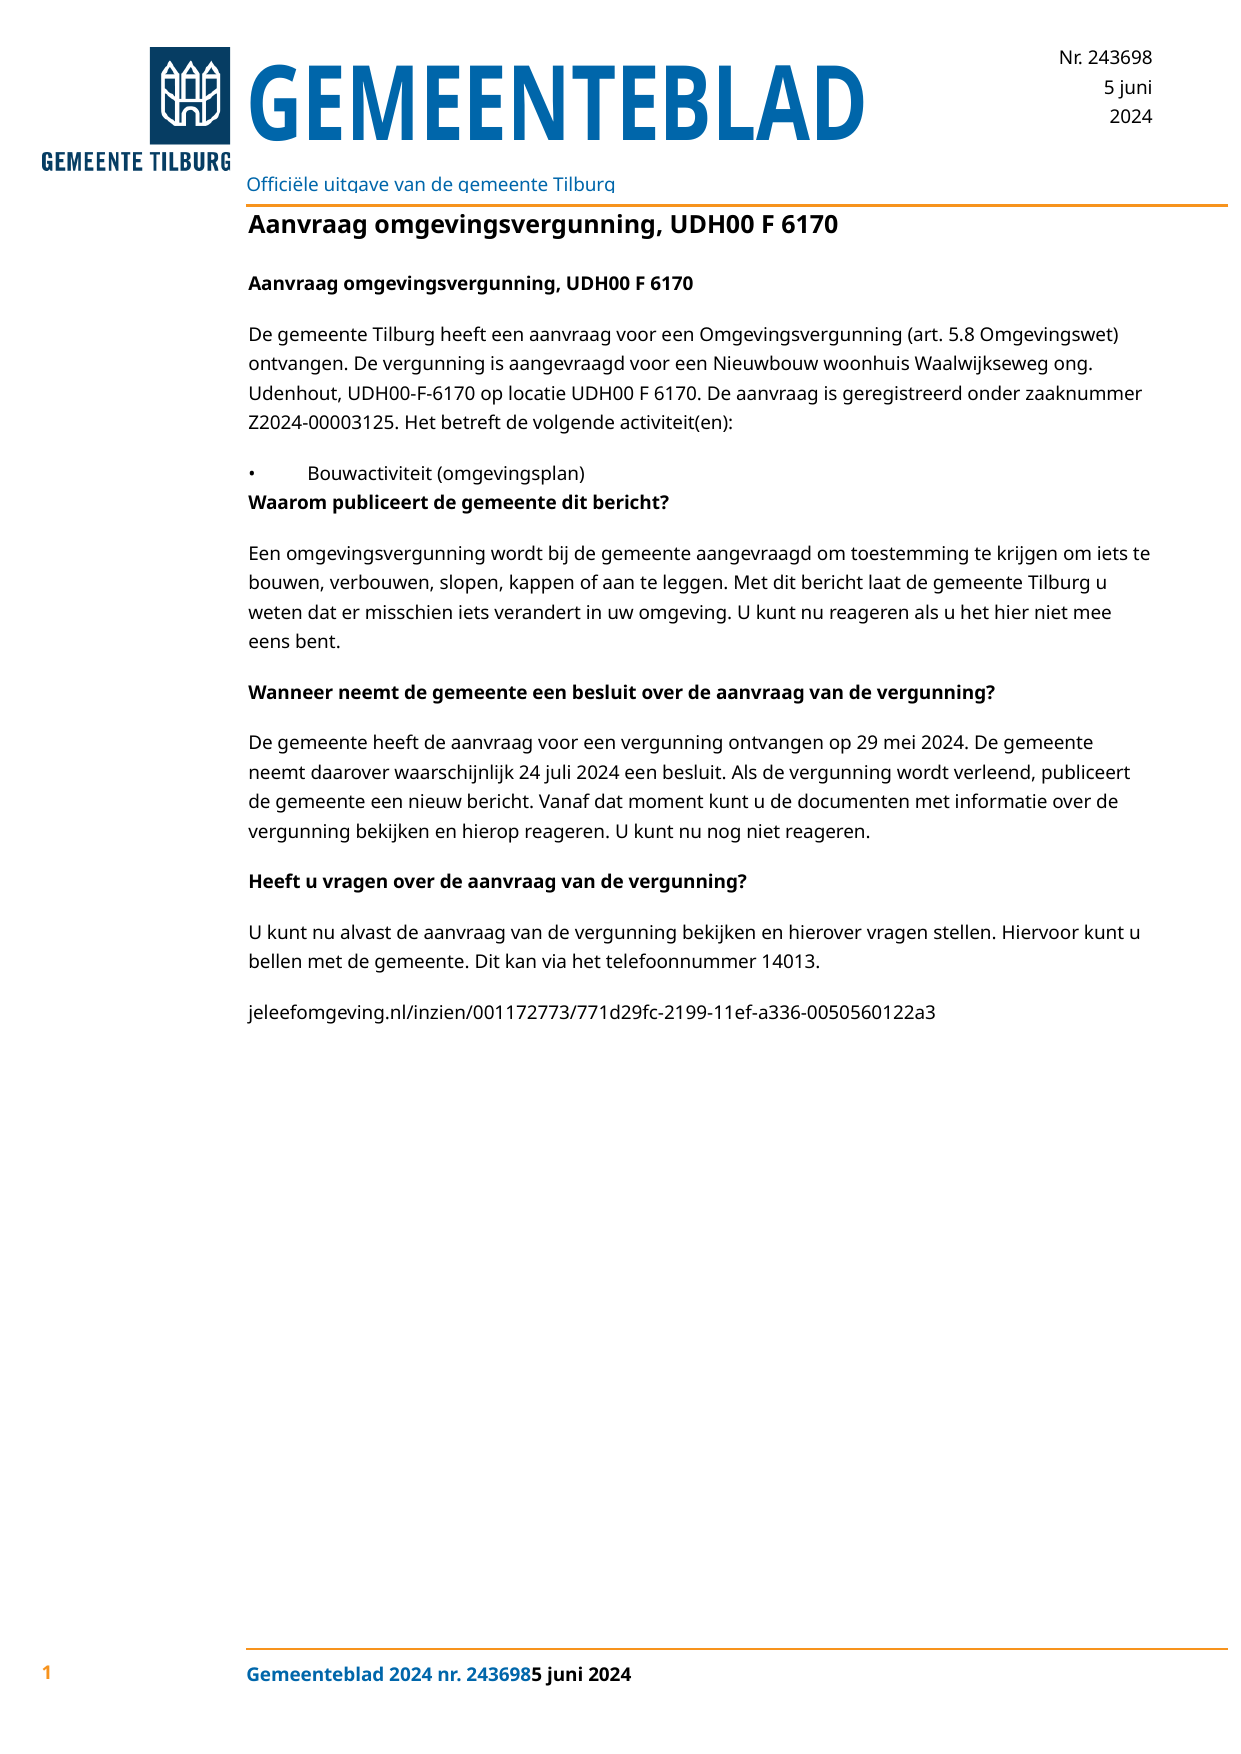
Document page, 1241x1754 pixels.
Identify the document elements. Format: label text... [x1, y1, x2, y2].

text Wanneer neemt de gemeente een besluit over de aanvraag van de vergunning? [248, 679, 1152, 705]
text Heeft u vragen over de aanvraag van de vergunning? [248, 869, 1152, 894]
list Bouwactiviteit (omgevingsplan) [248, 460, 1152, 486]
text Aanvraag omgevingsvergunning, UDH00 F 6170 [248, 207, 1152, 241]
text De gemeente Tilburg heeft een aanvraag voor een Omgevingsvergunning (art. 5.8 Omgevingswet) ontvangen. De vergunning is aangevraagd voor een Nieuwbouw woonhuis Waalwijkseweg ong. Udenhout, UDH00-F-6170 op locatie UDH00 F 6170. De aanvraag is geregistreerd onder zaaknummer Z2024-00003125. Het betreft de volgende activiteit(en): [248, 321, 1152, 435]
text Een omgevingsvergunning wordt bij de gemeente aangevraagd om toestemming te krijgen om iets te bouwen, verbouwen, slopen, kappen of aan te leggen. Met dit bericht laat de gemeente Tilburg u weten dat er misschien iets verandert in uw omgeving. U kunt nu reageren als u het hier niet mee eens bent. [248, 540, 1152, 654]
text U kunt nu alvast de aanvraag van de vergunning bekijken en hierover vragen stellen. Hiervoor kunt u bellen met de gemeente. Dit kan via het telefoonnummer 14013. [248, 919, 1152, 974]
text Aanvraag omgevingsvergunning, UDH00 F 6170 [248, 270, 1152, 296]
text jeleefomgeving.nl/inzien/001172773/771d29fc-2199-11ef-a336-0050560122a3 [248, 999, 1152, 1025]
text De gemeente heeft de aanvraag voor een vergunning ontvangen op 29 mei 2024. De gemeente neemt daarover waarschijnlijk 24 juli 2024 een besluit. Als de vergunning wordt verleend, publiceert de gemeente een nieuw bericht. Vanaf dat moment kunt u de documenten met informatie over de vergunning bekijken en hierop reageren. U kunt nu nog niet reageren. [248, 729, 1152, 844]
text Waarom publiceert de gemeente dit bericht? [248, 489, 1152, 515]
picture [41, 47, 231, 172]
